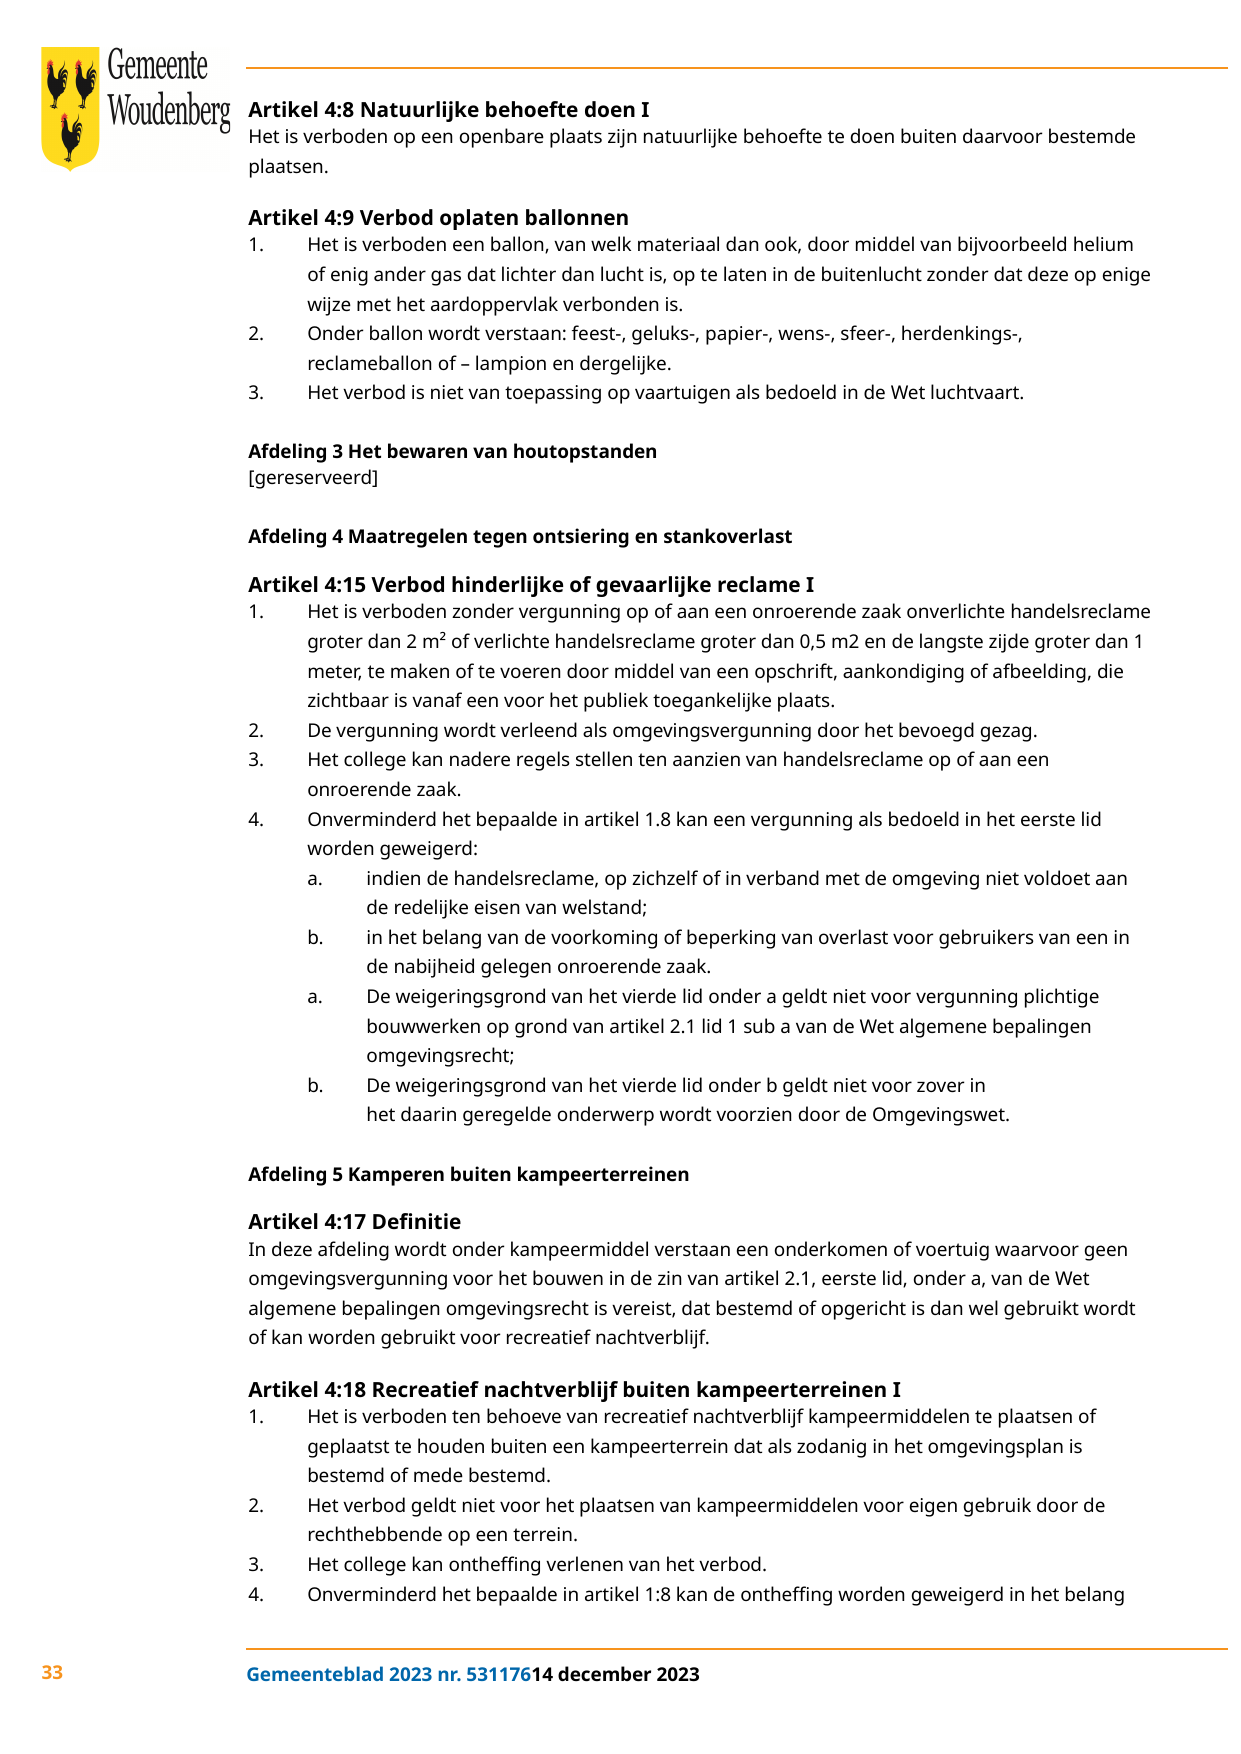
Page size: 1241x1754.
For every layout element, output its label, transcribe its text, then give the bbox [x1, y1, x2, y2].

text Artikel 4:15 Verbod hinderlijke of gevaarlijke reclame I [248, 570, 1152, 599]
list Het verbod geldt niet voor het plaatsen van kampeermiddelen voor eigen gebruik door de rechthebbende op een terrein. [248, 1492, 1152, 1547]
list Onder ballon wordt verstaan: feest-, geluks-, papier-, wens-, sfeer-, herdenkings-, reclameballon of – lampion en dergelijke. [248, 320, 1152, 376]
text Artikel 4:9 Verbod oplaten ballonnen [248, 203, 1152, 232]
text Artikel 4:18 Recreatief nachtverblijf buiten kampeerterreinen I [248, 1375, 1152, 1403]
list in het belang van de voorkoming of beperking van overlast voor gebruikers van een in de nabijheid gelegen onroerende zaak. [307, 924, 1152, 979]
list Het verbod is niet van toepassing op vaartuigen als bedoeld in de Wet luchtvaart. [248, 379, 1152, 405]
list De vergunning wordt verleend als omgevingsvergunning door het bevoegd gezag. [248, 717, 1152, 743]
picture [41, 47, 231, 172]
list Het college kan ontheffing verlenen van het verbod. [248, 1551, 1152, 1577]
text Artikel 4:17 Definitie [248, 1207, 1152, 1236]
list De weigeringsgrond van het vierde lid onder b geldt niet voor zover in het daarin geregelde onderwerp wordt voorzien door de Omgevingswet. [307, 1072, 1152, 1127]
text In deze afdeling wordt onder kampeermiddel verstaan een onderkomen of voertuig waarvoor geen omgevingsvergunning voor het bouwen in de zin van artikel 2.1, eerste lid, onder a, van de Wet algemene bepalingen omgevingsrecht is vereist, dat bestemd of opgericht is dan wel gebruikt wordt of kan worden gebruikt voor recreatief nachtverblijf. [248, 1236, 1152, 1350]
list Het is verboden zonder vergunning op of aan een onroerende zaak onverlichte handelsreclame groter dan 2 m² of verlichte handelsreclame groter dan 0,5 m2 en de langste zijde groter dan 1 meter, te maken of te voeren door middel van een opschrift, aankondiging of afbeelding, die zichtbaar is vanaf een voor het publiek toegankelijke plaats. [248, 599, 1152, 713]
list Onverminderd het bepaalde in artikel 1:8 kan de ontheffing worden geweigerd in het belang [248, 1581, 1152, 1607]
text Afdeling 4 Maatregelen tegen ontsiering en stankoverlast [248, 524, 1152, 549]
list Het college kan nadere regels stellen ten aanzien van handelsreclame op of aan een onroerende zaak. [248, 747, 1152, 802]
list Het is verboden een ballon, van welk materiaal dan ook, door middel van bijvoorbeeld helium of enig ander gas dat lichter dan lucht is, op te laten in de buitenlucht zonder dat deze op enige wijze met het aardoppervlak verbonden is. [248, 232, 1152, 317]
text Afdeling 3 Het bewaren van houtopstanden [248, 439, 1152, 464]
text Artikel 4:8 Natuurlijke behoefte doen I [248, 95, 1152, 123]
text Afdeling 5 Kamperen buiten kampeerterreinen [248, 1161, 1152, 1186]
list Het is verboden ten behoeve van recreatief nachtverblijf kampeermiddelen te plaatsen of geplaatst te houden buiten een kampeerterrein dat als zodanig in het omgevingsplan is bestemd of mede bestemd. [248, 1403, 1152, 1488]
list De weigeringsgrond van het vierde lid onder a geldt niet voor vergunning plichtige bouwwerken op grond van artikel 2.1 lid 1 sub a van de Wet algemene bepalingen omgevingsrecht; [307, 983, 1152, 1068]
text Het is verboden op een openbare plaats zijn natuurlijke behoefte te doen buiten daarvoor bestemde plaatsen. [248, 123, 1152, 178]
text [gereserveerd] [248, 464, 1152, 490]
list indien de handelsreclame, op zichzelf of in verband met de omgeving niet voldoet aan de redelijke eisen van welstand; [307, 865, 1152, 920]
list Onverminderd het bepaalde in artikel 1.8 kan een vergunning als bedoeld in het eerste lid worden geweigerd: [248, 806, 1152, 861]
